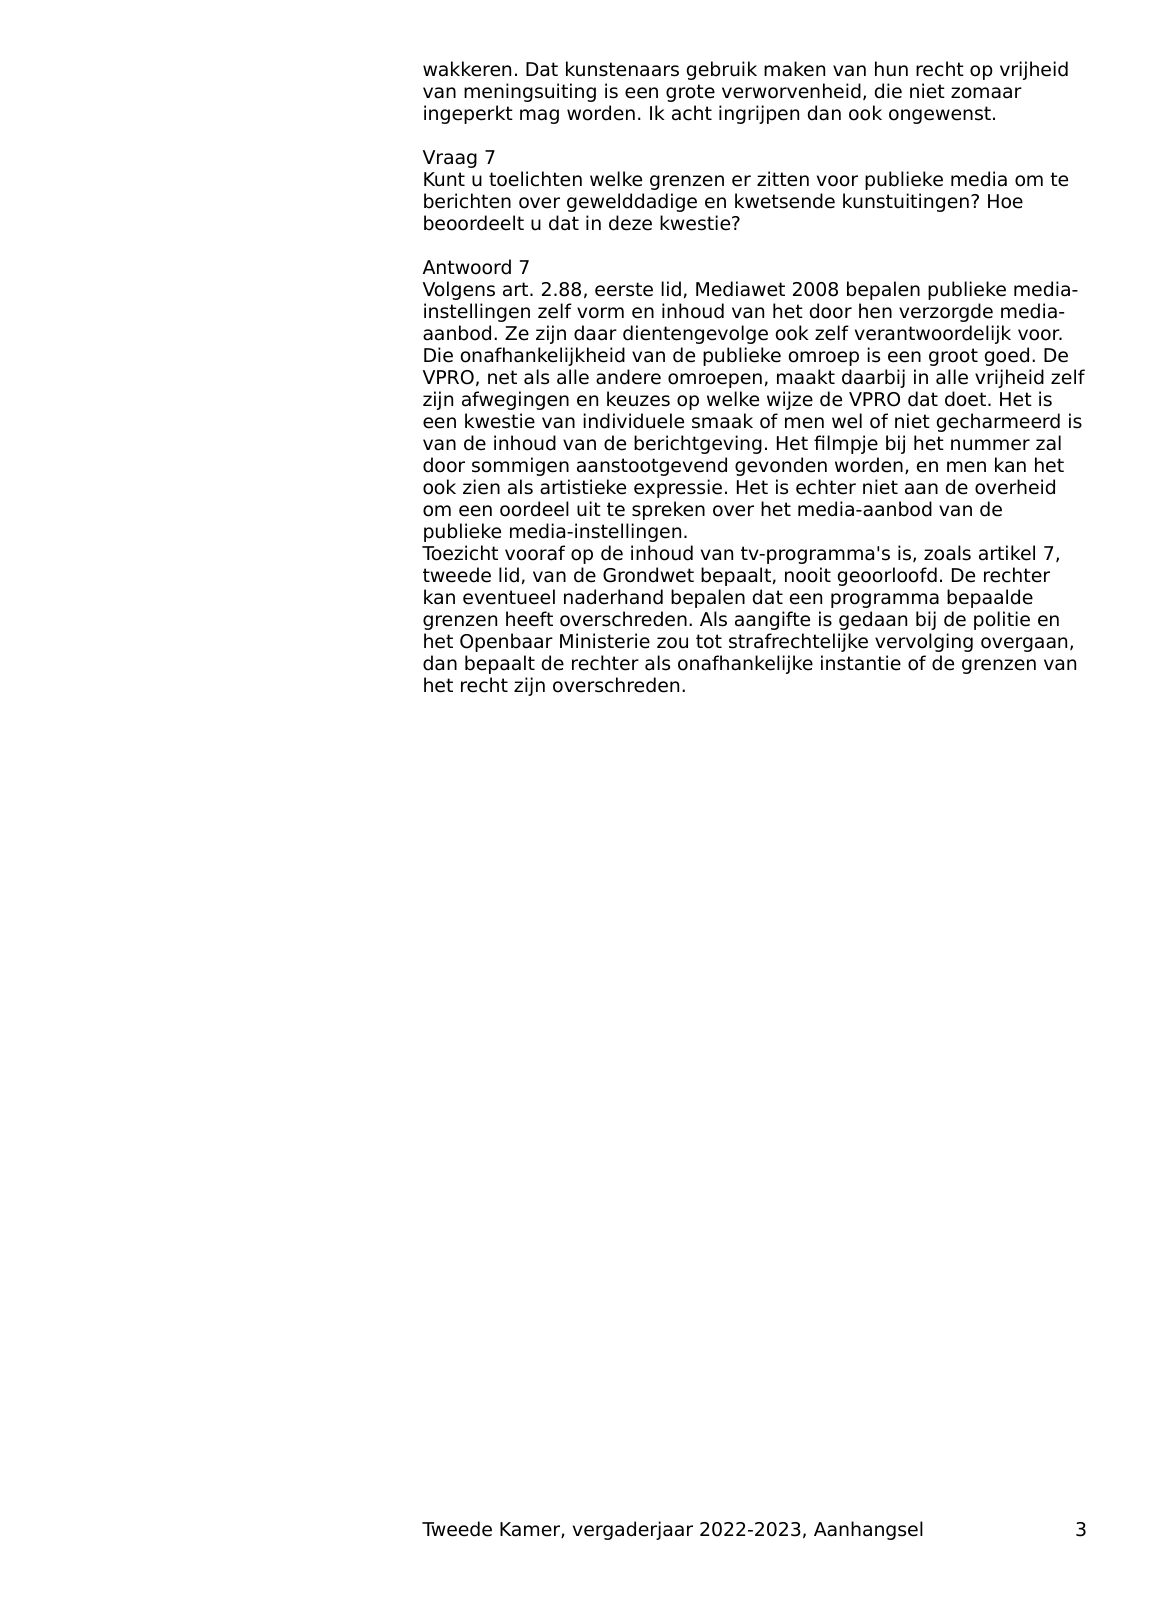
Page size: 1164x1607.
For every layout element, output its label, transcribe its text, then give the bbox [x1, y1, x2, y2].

text Toezicht vooraf op de inhoud van tv-programma's is, zoals artikel 7, tweede lid, van de Grondwet bepaalt, nooit geoorloofd. De rechter kan eventueel naderhand bepalen dat een programma bepaalde grenzen heeft overschreden. Als aangifte is gedaan bij de politie en het Openbaar Ministerie zou tot strafrechtelijke vervolging overgaan, dan bepaalt de rechter als onafhankelijke instantie of de grenzen van het recht zijn overschreden. [422, 543, 1087, 697]
text Volgens art. 2.88, eerste lid, Mediawet 2008 bepalen publieke media-instellingen zelf vorm en inhoud van het door hen verzorgde media-aanbod. Ze zijn daar dientengevolge ook zelf verantwoordelijk voor. Die onafhankelijkheid van de publieke omroep is een groot goed. De VPRO, net als alle andere omroepen, maakt daarbij in alle vrijheid zelf zijn afwegingen en keuzes op welke wijze de VPRO dat doet. Het is een kwestie van individuele smaak of men wel of niet gecharmeerd is van de inhoud van de berichtgeving. Het filmpje bij het nummer zal door sommigen aanstootgevend gevonden worden, en men kan het ook zien als artistieke expressie. Het is echter niet aan de overheid om een oordeel uit te spreken over het media-aanbod van de publieke media-instellingen. [422, 279, 1087, 543]
text Kunt u toelichten welke grenzen er zitten voor publieke media om te berichten over gewelddadige en kwetsende kunstuitingen? Hoe beoordeelt u dat in deze kwestie? [422, 169, 1087, 235]
text Vraag 7 [422, 147, 1087, 169]
text Antwoord 7 [422, 257, 1087, 279]
text wakkeren. Dat kunstenaars gebruik maken van hun recht op vrijheid van meningsuiting is een grote verworvenheid, die niet zomaar ingeperkt mag worden. Ik acht ingrijpen dan ook ongewenst. [422, 59, 1087, 125]
